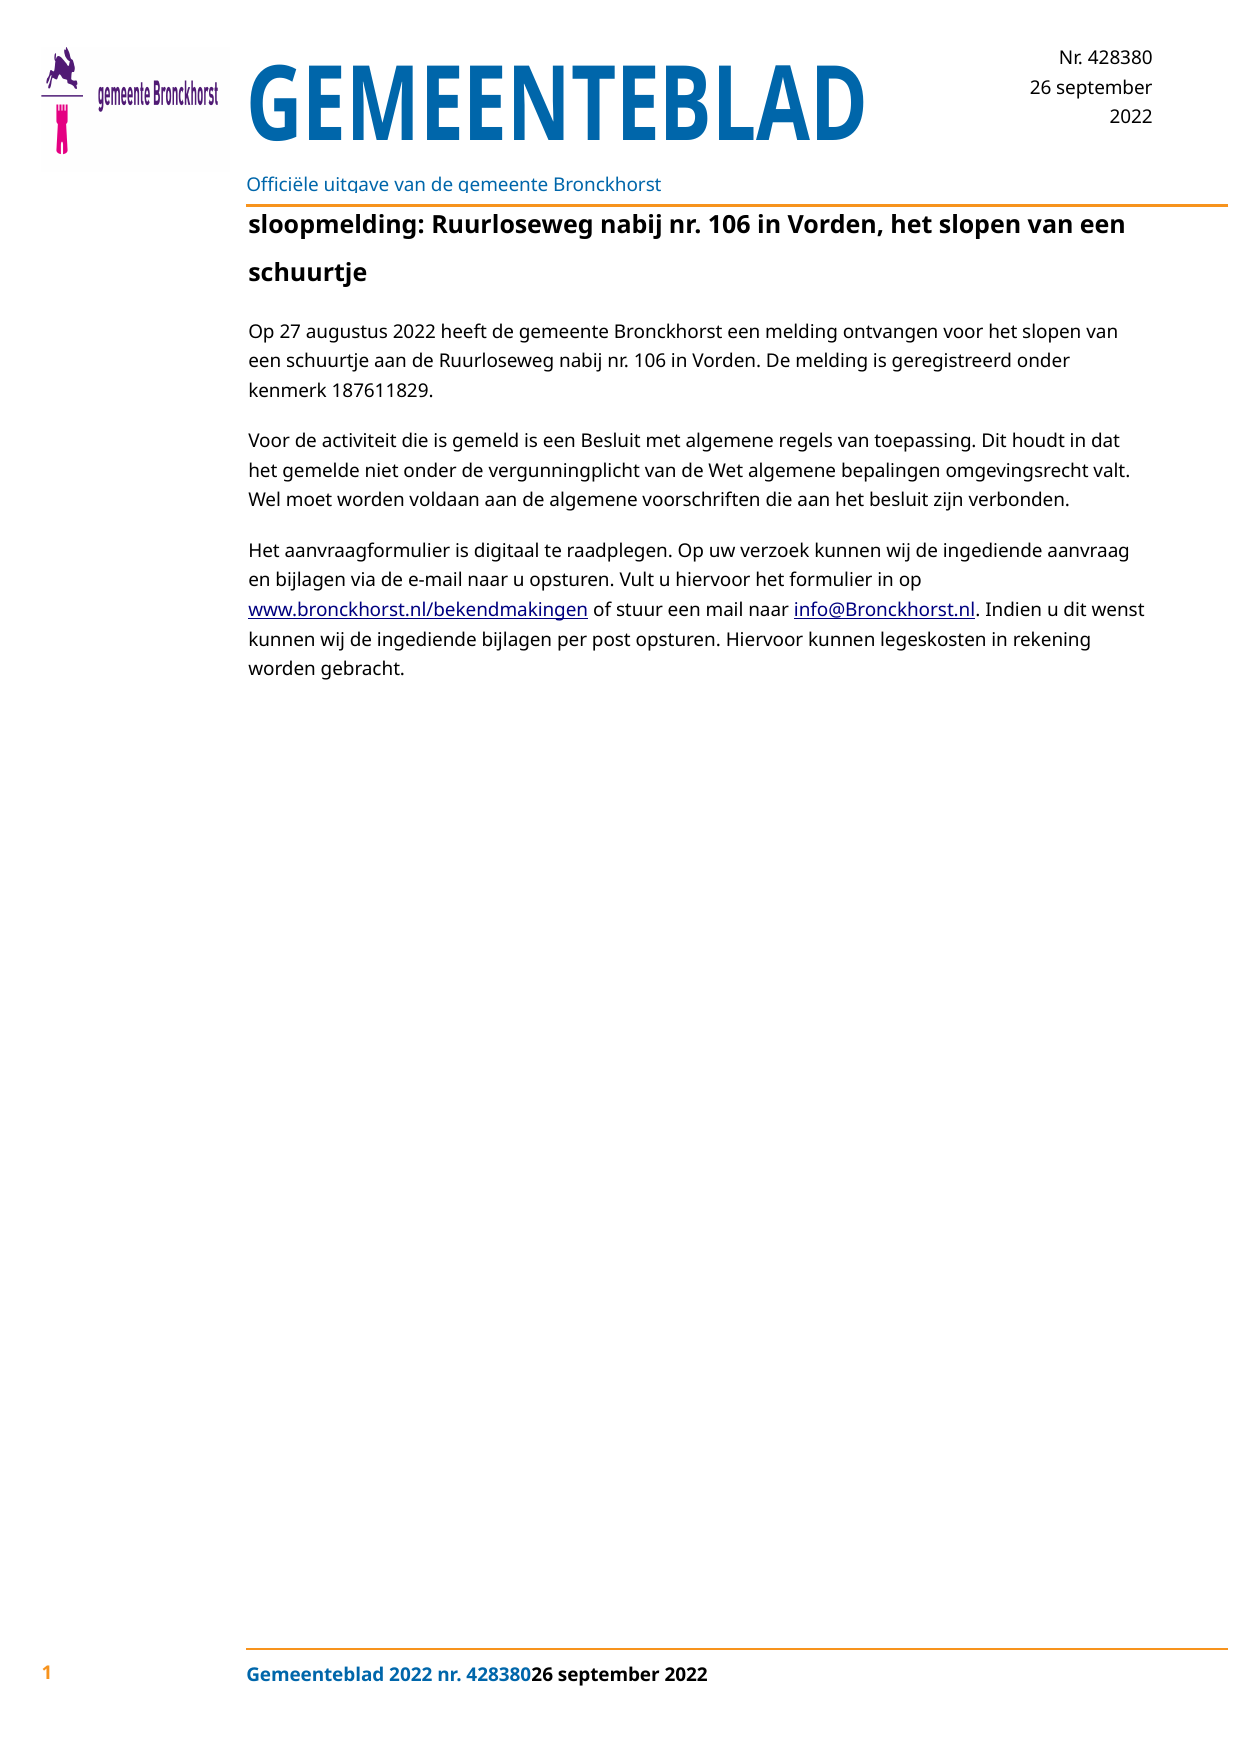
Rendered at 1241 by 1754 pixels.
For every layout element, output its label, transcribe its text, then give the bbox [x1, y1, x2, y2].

text Het aanvraagformulier is digitaal te raadplegen. Op uw verzoek kunnen wij de ingediende aanvraag en bijlagen via de e-mail naar u opsturen. Vult u hiervoor het formulier in op www.bronckhorst.nl/bekendmakingen of stuur een mail naar info@Bronckhorst.nl. Indien u dit wenst kunnen wij de ingediende bijlagen per post opsturen. Hiervoor kunnen legeskosten in rekening worden gebracht. [248, 537, 1152, 681]
text Voor de activiteit die is gemeld is een Besluit met algemene regels van toepassing. Dit houdt in dat het gemelde niet onder de vergunningplicht van de Wet algemene bepalingen omgevingsrecht valt. Wel moet worden voldaan aan de algemene voorschriften die aan het besluit zijn verbonden. [248, 427, 1152, 512]
text sloopmelding: Ruurloseweg nabij nr. 106 in Vorden, het slopen van een schuurtje [248, 207, 1152, 288]
text Op 27 augustus 2022 heeft de gemeente Bronckhorst een melding ontvangen voor het slopen van een schuurtje aan de Ruurloseweg nabij nr. 106 in Vorden. De melding is geregistreerd onder kenmerk 187611829. [248, 318, 1152, 403]
picture [41, 47, 231, 172]
